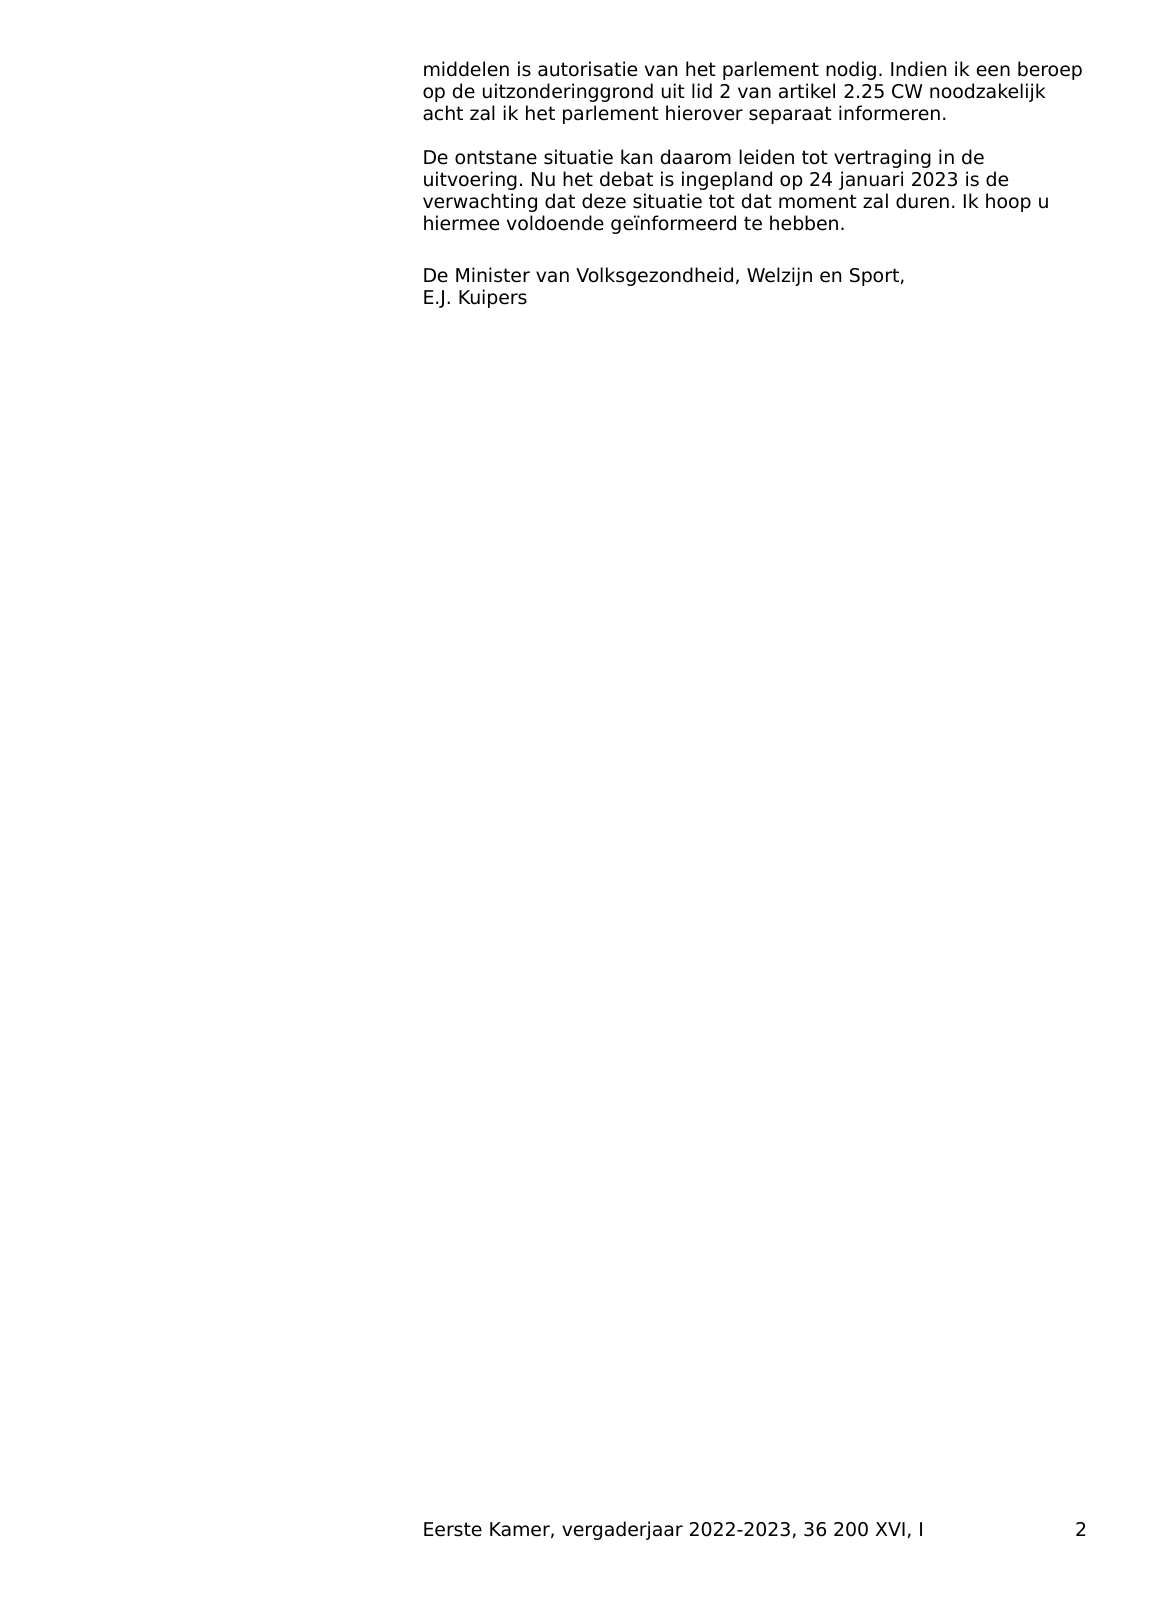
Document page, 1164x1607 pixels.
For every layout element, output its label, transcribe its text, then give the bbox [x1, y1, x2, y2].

text De Minister van Volksgezondheid, Welzijn en Sport, E.J. Kuipers [422, 265, 1087, 309]
text De ontstane situatie kan daarom leiden tot vertraging in de uitvoering. Nu het debat is ingepland op 24 januari 2023 is de verwachting dat deze situatie tot dat moment zal duren. Ik hoop u hiermee voldoende geïnformeerd te hebben. [422, 147, 1087, 235]
text middelen is autorisatie van het parlement nodig. Indien ik een beroep op de uitzonderinggrond uit lid 2 van artikel 2.25 CW noodzakelijk acht zal ik het parlement hierover separaat informeren. [422, 59, 1087, 125]
